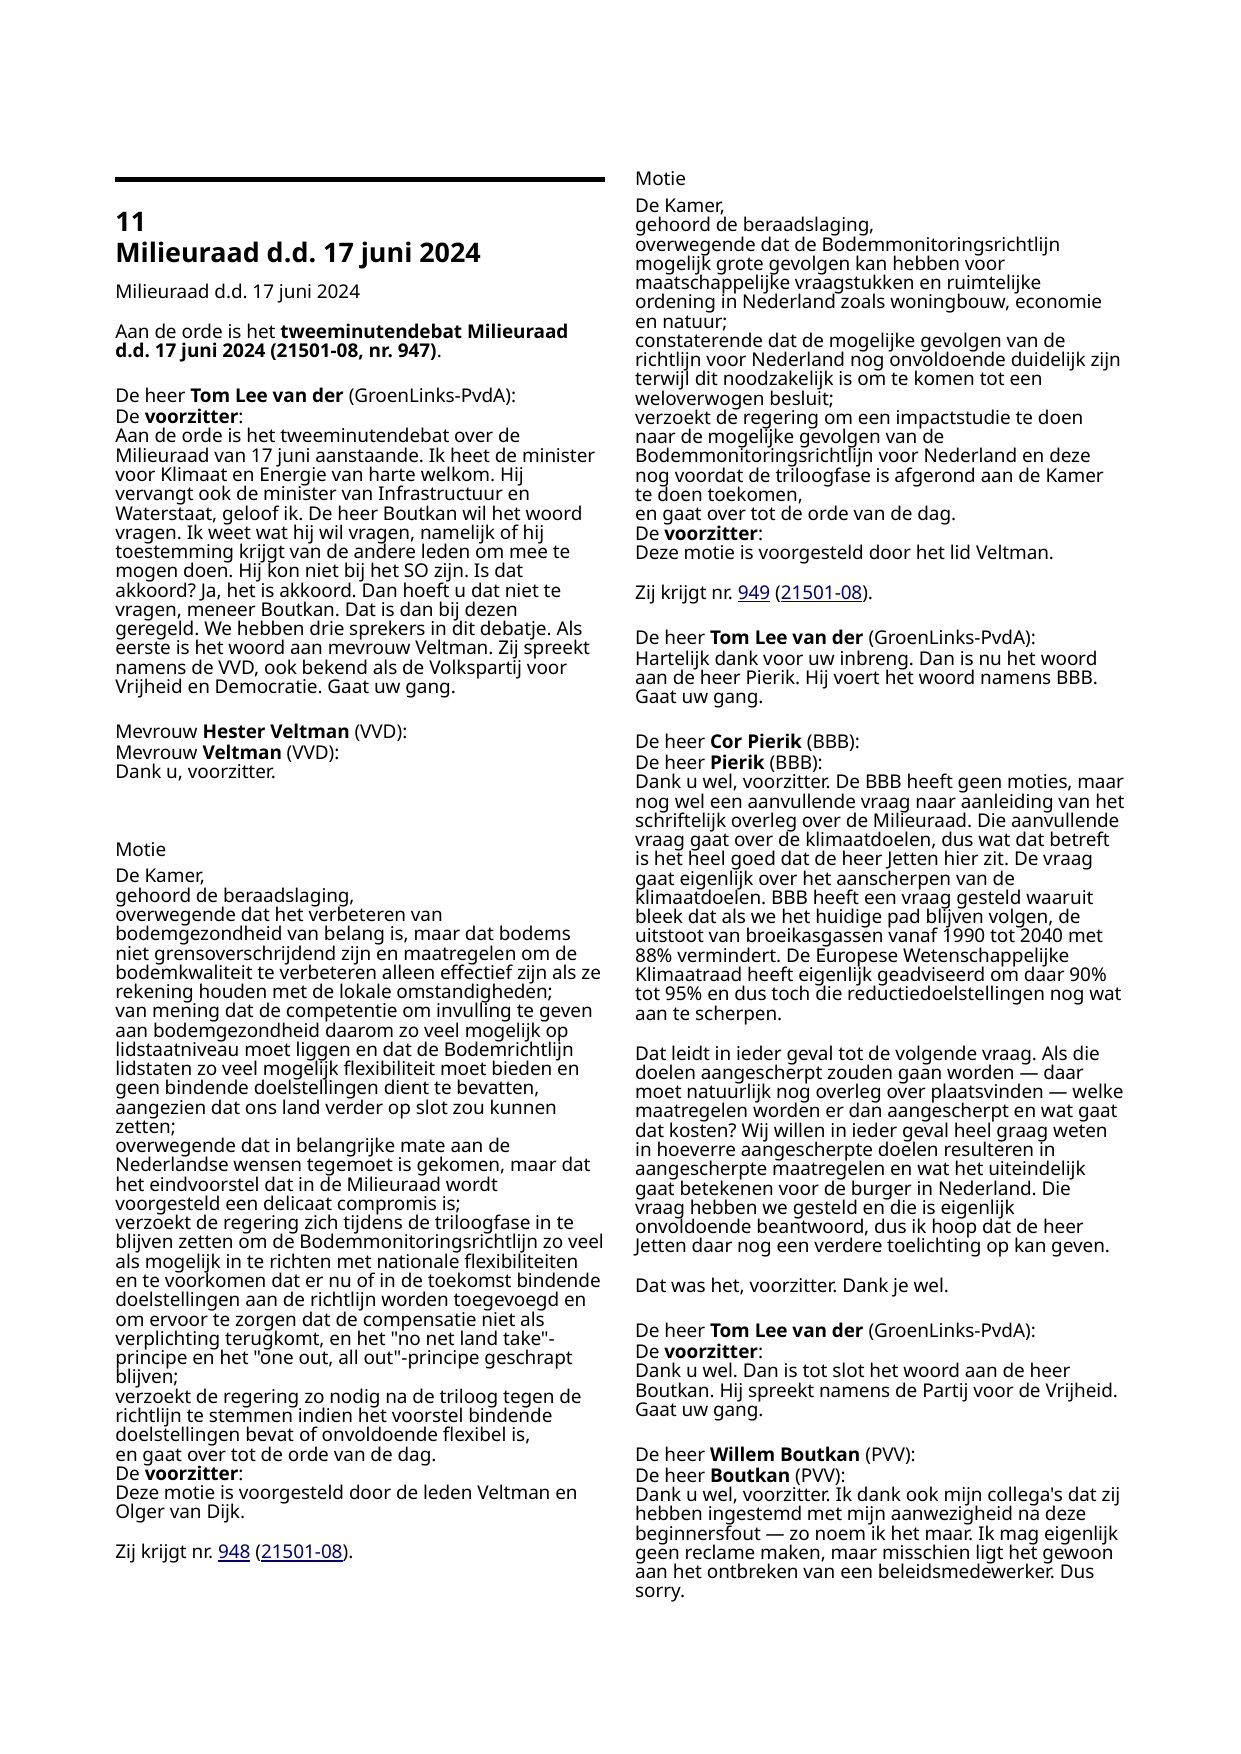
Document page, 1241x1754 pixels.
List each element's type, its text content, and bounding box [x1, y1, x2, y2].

text Dank u, voorzitter. [115, 763, 605, 782]
text gehoord de beraadslaging, [635, 216, 1125, 236]
text De heer Tom Lee van der (GroenLinks-PvdA): [635, 1317, 1125, 1343]
text Zij krijgt nr. 949 (21501-08). [635, 584, 1125, 603]
text Hartelijk dank voor uw inbreng. Dan is nu het woord aan de heer Pierik. Hij voert het woord namens BBB. Gaat uw gang. [635, 650, 1125, 707]
text Motie [635, 165, 1125, 191]
text De heer Pierik (BBB): [635, 754, 1125, 773]
text verzoekt de regering om een impactstudie te doen naar de mogelijke gevolgen van de Bodemmonitoringsrichtlijn voor Nederland en deze nog voordat de triloogfase is afgerond aan de Kamer te doen toekomen, [635, 409, 1125, 505]
text Mevrouw Hester Veltman (VVD): [115, 718, 605, 744]
text Milieuraad d.d. 17 juni 2024 [115, 239, 605, 283]
text van mening dat de competentie om invulling te geven aan bodemgezondheid daarom zo veel mogelijk op lidstaatniveau moet liggen en dat de Bodemrichtlijn lidstaten zo veel mogelijk flexibiliteit moet bieden en geen bindende doelstellingen dient te bevatten, aangezien dat ons land verder op slot zou kunnen zetten; [115, 1002, 605, 1137]
text Motie [115, 836, 605, 861]
text De voorzitter: [115, 408, 605, 427]
text De voorzitter: [635, 524, 1125, 544]
text Mevrouw Veltman (VVD): [115, 744, 605, 763]
text Deze motie is voorgesteld door het lid Veltman. [635, 544, 1125, 563]
text en gaat over tot de orde van de dag. [115, 1446, 605, 1465]
text gehoord de beraadslaging, [115, 887, 605, 906]
text en gaat over tot de orde van de dag. [635, 505, 1125, 524]
text Zij krijgt nr. 948 (21501-08). [115, 1543, 605, 1563]
text verzoekt de regering zo nodig na de triloog tegen de richtlijn te stemmen indien het voorstel bindende doelstellingen bevat of onvoldoende flexibel is, [115, 1388, 605, 1446]
text verzoekt de regering zich tijdens de triloogfase in te blijven zetten om de Bodemmonitoringsrichtlijn zo veel als mogelijk in te richten met nationale flexibiliteiten en te voorkomen dat er nu of in de toekomst bindende doelstellingen aan de richtlijn worden toegevoegd en om ervoor te zorgen dat de compensatie niet als verplichting terugkomt, en het "no net land take"-principe en het "one out, all out"-principe geschrapt blijven; [115, 1214, 605, 1388]
text constaterende dat de mogelijke gevolgen van de richtlijn voor Nederland nog onvoldoende duidelijk zijn terwijl dit noodzakelijk is om te komen tot een weloverwogen besluit; [635, 332, 1125, 409]
text De heer Willem Boutkan (PVV): [635, 1441, 1125, 1467]
text De heer Tom Lee van der (GroenLinks-PvdA): [115, 382, 605, 408]
text 11 [115, 203, 605, 239]
text Dat leidt in ieder geval tot de volgende vraag. Als die doelen aangescherpt zouden gaan worden — daar moet natuurlijk nog overleg over plaatsvinden — welke maatregelen worden er dan aangescherpt en wat gaat dat kosten? Wij willen in ieder geval heel graag weten in hoeverre aangescherpte doelen resulteren in aangescherpte maatregelen en wat het uiteindelijk gaat betekenen voor de burger in Nederland. Die vraag hebben we gesteld en die is eigenlijk onvoldoende beantwoord, dus ik hoop dat de heer Jetten daar nog een verdere toelichting op kan geven. [635, 1044, 1125, 1257]
text Dank u wel, voorzitter. Ik dank ook mijn collega's dat zij hebben ingestemd met mijn aanwezigheid na deze beginnersfout — zo noem ik het maar. Ik mag eigenlijk geen reclame maken, maar misschien ligt het gewoon aan het ontbreken van een beleidsmedewerker. Dus sorry. [635, 1486, 1125, 1602]
text overwegende dat in belangrijke mate aan de Nederlandse wensen tegemoet is gekomen, maar dat het eindvoorstel dat in de Milieuraad wordt voorgesteld een delicaat compromis is; [115, 1137, 605, 1214]
text Dank u wel. Dan is tot slot het woord aan de heer Boutkan. Hij spreekt namens de Partij voor de Vrijheid. Gaat uw gang. [635, 1362, 1125, 1420]
text De Kamer, [635, 197, 1125, 216]
text Aan de orde is het tweeminutendebat Milieuraad d.d. 17 juni 2024 (21501-08, nr. 947). [115, 323, 605, 362]
text overwegende dat het verbeteren van bodemgezondheid van belang is, maar dat bodems niet grensoverschrijdend zijn en maatregelen om de bodemkwaliteit te verbeteren alleen effectief zijn als ze rekening houden met de lokale omstandigheden; [115, 906, 605, 1002]
text Deze motie is voorgesteld door de leden Veltman en Olger van Dijk. [115, 1484, 605, 1523]
text Dat was het, voorzitter. Dank je wel. [635, 1277, 1125, 1297]
text Aan de orde is het tweeminutendebat over de Milieuraad van 17 juni aanstaande. Ik heet de minister voor Klimaat en Energie van harte welkom. Hij vervangt ook de minister van Infrastructuur en Waterstaat, geloof ik. De heer Boutkan wil het woord vragen. Ik weet wat hij wil vragen, namelijk of hij toestemming krijgt van de andere leden om mee te mogen doen. Hij kon niet bij het SO zijn. Is dat akkoord? Ja, het is akkoord. Dan hoeft u dat niet te vragen, meneer Boutkan. Dat is dan bij dezen geregeld. We hebben drie sprekers in dit debatje. Als eerste is het woord aan mevrouw Veltman. Zij spreekt namens de VVD, ook bekend als de Volkspartij voor Vrijheid en Democratie. Gaat uw gang. [115, 427, 605, 697]
text De voorzitter: [635, 1343, 1125, 1362]
text De heer Cor Pierik (BBB): [635, 728, 1125, 754]
text Milieuraad d.d. 17 juni 2024 [115, 283, 605, 302]
text De heer Tom Lee van der (GroenLinks-PvdA): [635, 624, 1125, 650]
text De voorzitter: [115, 1465, 605, 1484]
text Dank u wel, voorzitter. De BBB heeft geen moties, maar nog wel een aanvullende vraag naar aanleiding van het schriftelijk overleg over de Milieuraad. Die aanvullende vraag gaat over de klimaatdoelen, dus wat dat betreft is het heel goed dat de heer Jetten hier zit. De vraag gaat eigenlijk over het aanscherpen van de klimaatdoelen. BBB heeft een vraag gesteld waaruit bleek dat als we het huidige pad blijven volgen, de uitstoot van broeikasgassen vanaf 1990 tot 2040 met 88% vermindert. De Europese Wetenschappelijke Klimaatraad heeft eigenlijk geadviseerd om daar 90% tot 95% en dus toch die reductiedoelstellingen nog wat aan te scherpen. [635, 773, 1125, 1024]
text De Kamer, [115, 867, 605, 887]
text overwegende dat de Bodemmonitoringsrichtlijn mogelijk grote gevolgen kan hebben voor maatschappelijke vraagstukken en ruimtelijke ordening in Nederland zoals woningbouw, economie en natuur; [635, 236, 1125, 332]
text De heer Boutkan (PVV): [635, 1467, 1125, 1486]
